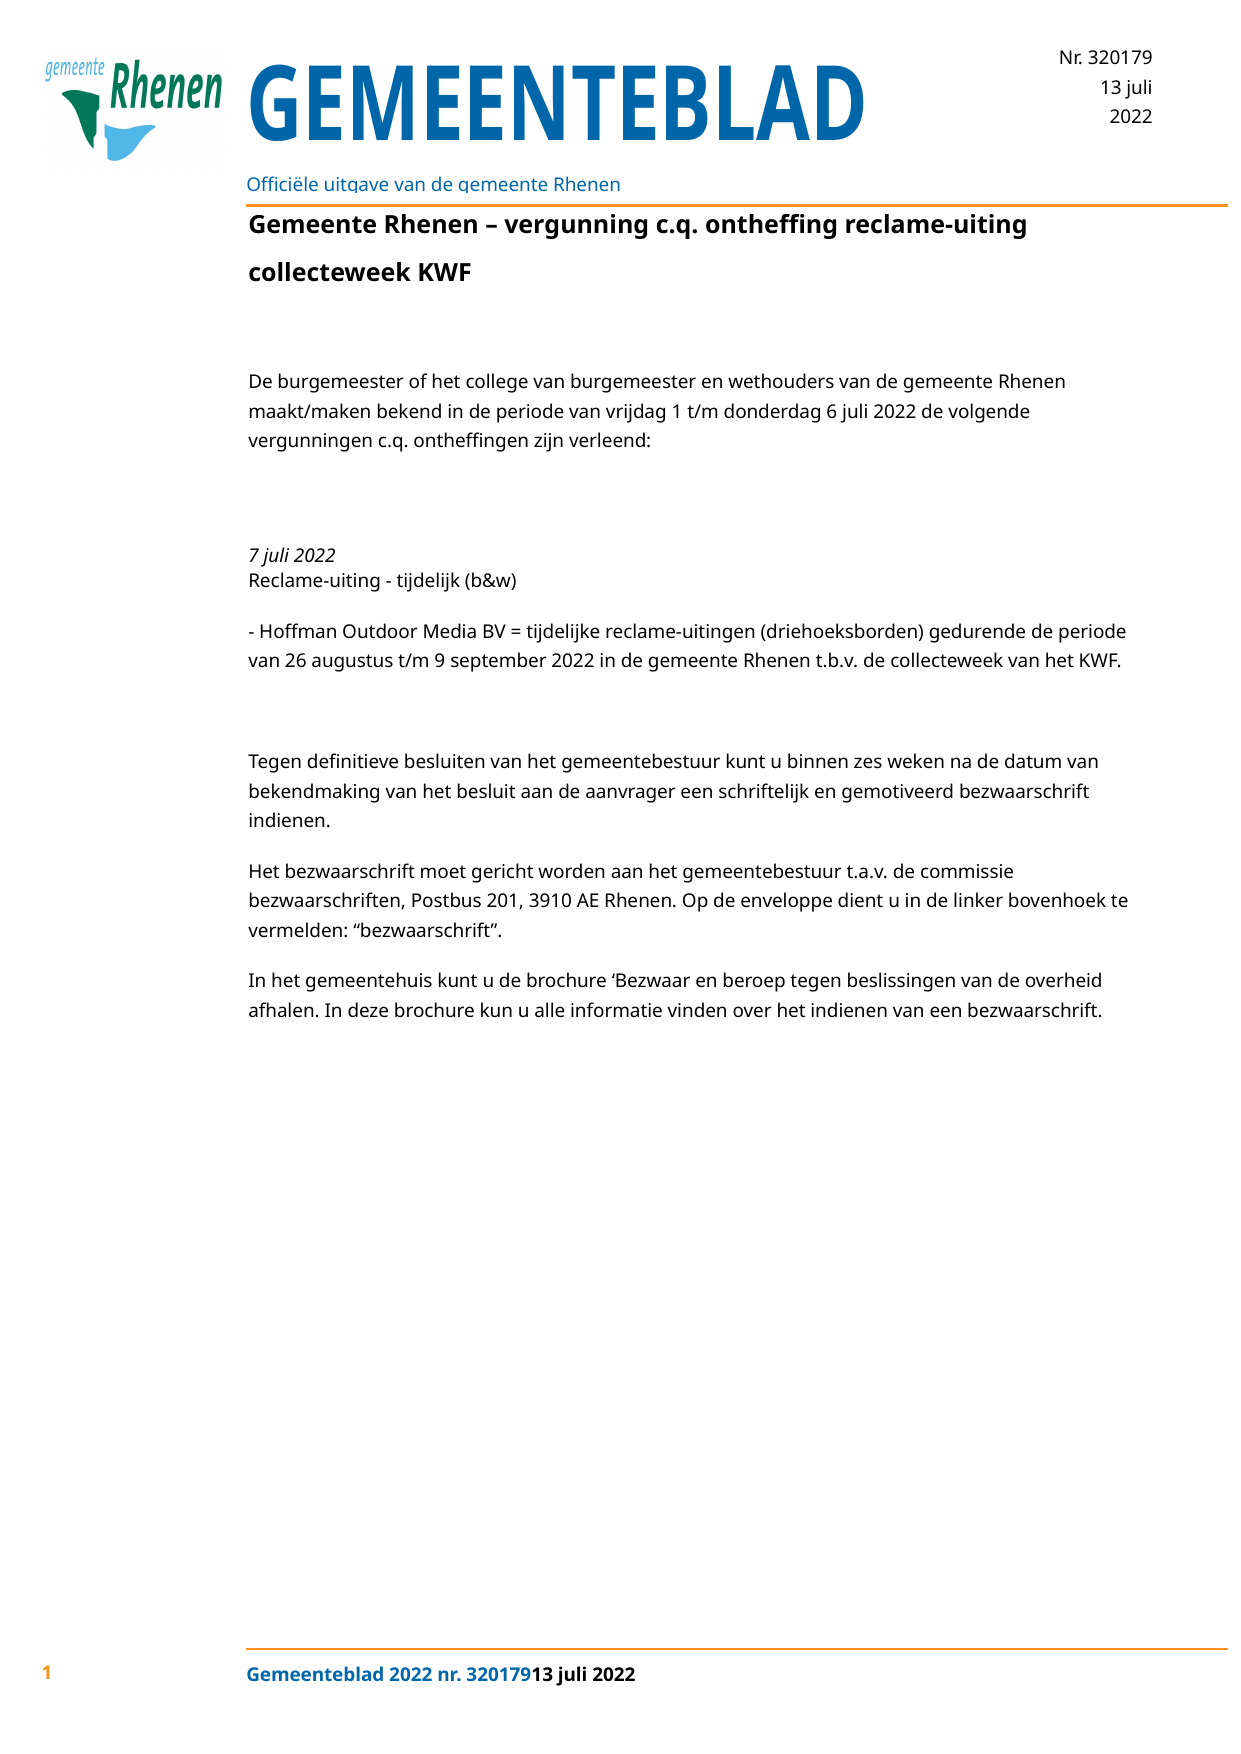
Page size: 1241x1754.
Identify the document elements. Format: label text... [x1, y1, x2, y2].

text Het bezwaarschrift moet gericht worden aan het gemeentebestuur t.a.v. de commissie bezwaarschriften, Postbus 201, 3910 AE Rhenen. Op de enveloppe dient u in de linker bovenhoek te vermelden: “bezwaarschrift”. [248, 858, 1152, 943]
text In het gemeentehuis kunt u de brochure ‘Bezwaar en beroep tegen beslissingen van de overheid afhalen. In deze brochure kun u alle informatie vinden over het indienen van een bezwaarschrift. [248, 968, 1152, 1023]
text 7 juli 2022 [248, 542, 1152, 568]
text De burgemeester of het college van burgemeester en wethouders van de gemeente Rhenen maakt/maken bekend in de periode van vrijdag 1 t/m donderdag 6 juli 2022 de volgende vergunningen c.q. ontheffingen zijn verleend: [248, 368, 1152, 453]
text Reclame-uiting - tijdelijk (b&w) [248, 568, 1152, 593]
text - Hoffman Outdoor Media BV = tijdelijke reclame-uitingen (driehoeksborden) gedurende de periode van 26 augustus t/m 9 september 2022 in de gemeente Rhenen t.b.v. de collecteweek van het KWF. [248, 618, 1152, 673]
text Tegen definitieve besluiten van het gemeentebestuur kunt u binnen zes weken na de datum van bekendmaking van het besluit aan de aanvrager een schriftelijk en gemotiveerd bezwaarschrift indienen. [248, 748, 1152, 833]
text Gemeente Rhenen – vergunning c.q. ontheffing reclame-uiting collecteweek KWF [248, 207, 1152, 288]
picture [41, 47, 231, 172]
